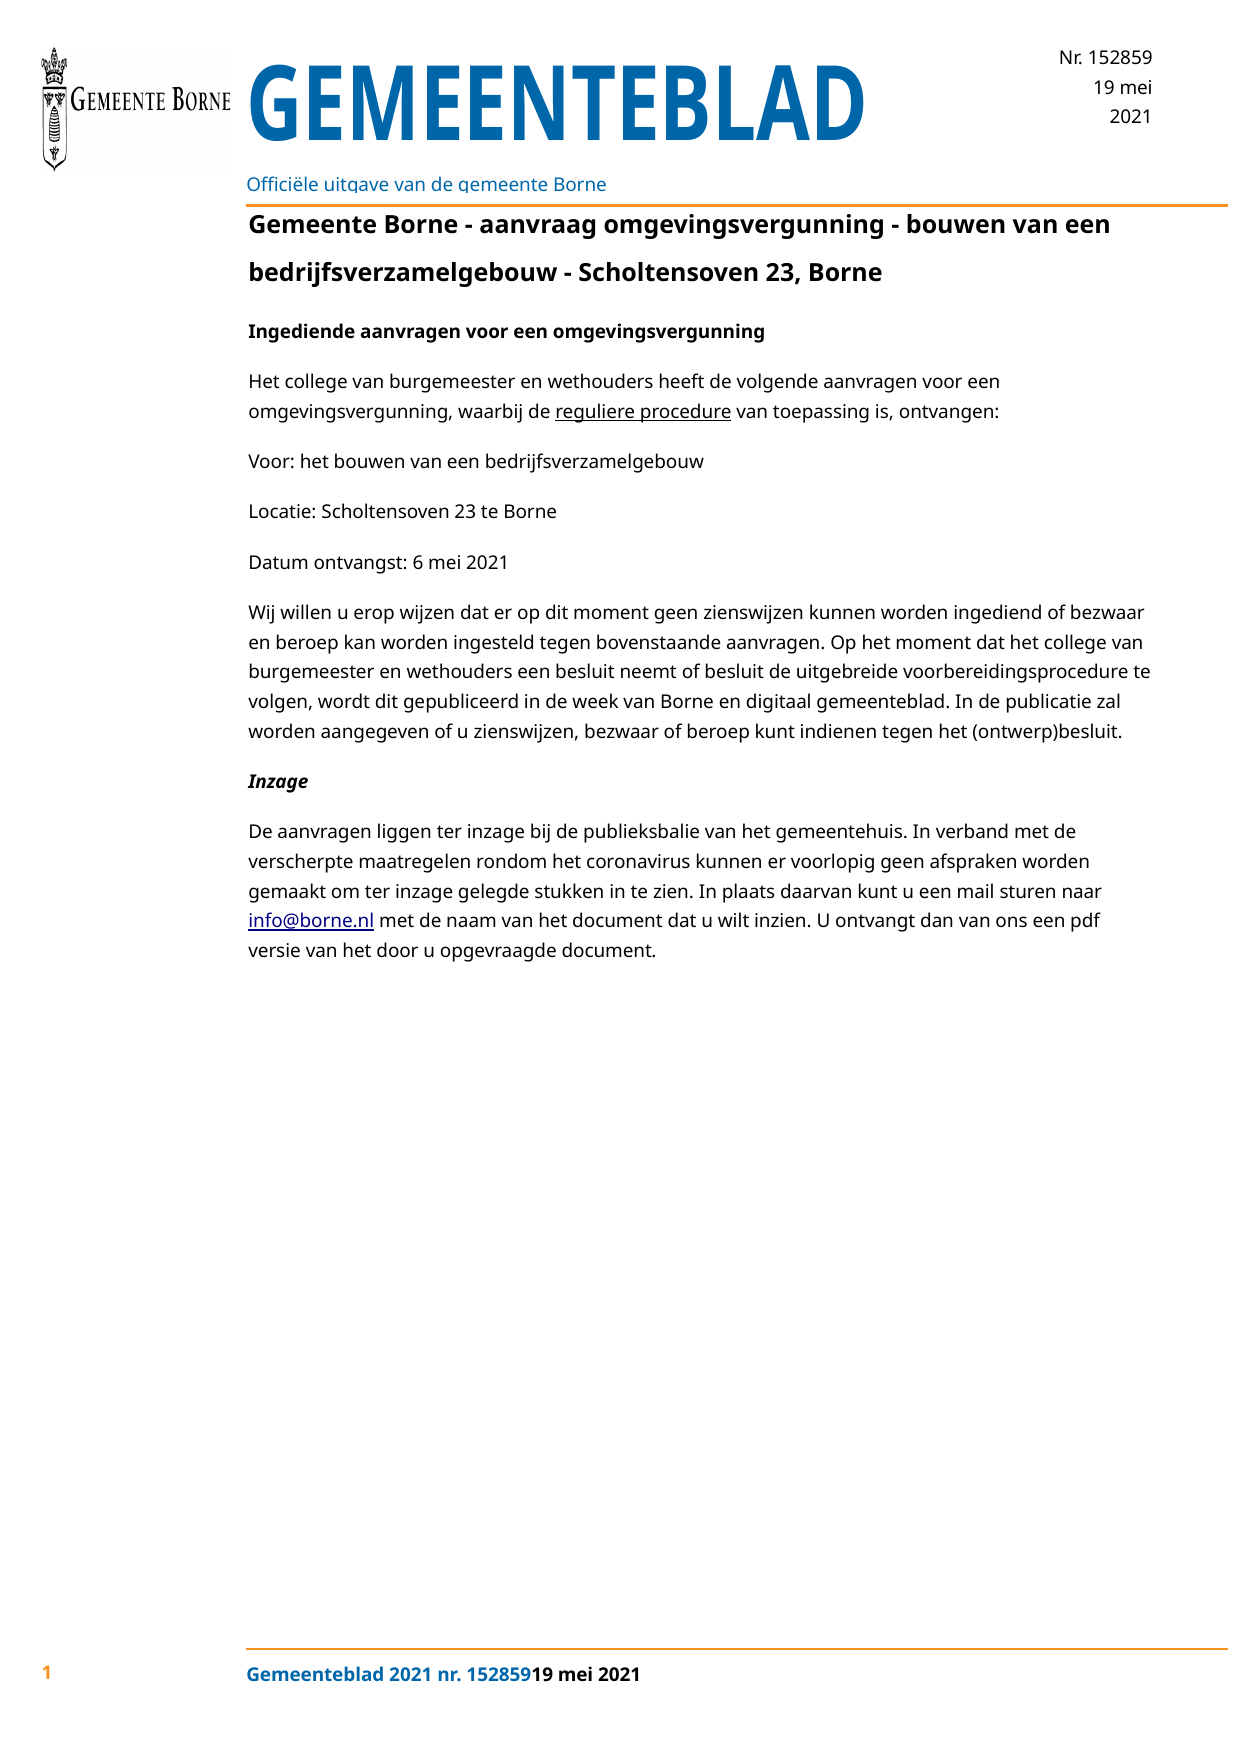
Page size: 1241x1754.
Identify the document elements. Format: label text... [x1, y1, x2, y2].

text Inzage [248, 768, 1152, 794]
text Gemeente Borne - aanvraag omgevingsvergunning - bouwen van een bedrijfsverzamelgebouw - Scholtensoven 23, Borne [248, 207, 1152, 288]
text Datum ontvangst: 6 mei 2021 [248, 549, 1152, 575]
text Het college van burgemeester en wethouders heeft de volgende aanvragen voor een omgevingsvergunning, waarbij de reguliere procedure van toepassing is, ontvangen: [248, 368, 1152, 424]
text Wij willen u erop wijzen dat er op dit moment geen zienswijzen kunnen worden ingediend of bezwaar en beroep kan worden ingesteld tegen bovenstaande aanvragen. Op het moment dat het college van burgemeester en wethouders een besluit neemt of besluit de uitgebreide voorbereidingsprocedure te volgen, wordt dit gepubliceerd in de week van Borne en digitaal gemeenteblad. In de publicatie zal worden aangegeven of u zienswijzen, bezwaar of beroep kunt indienen tegen het (ontwerp)besluit. [248, 599, 1152, 744]
text Locatie: Scholtensoven 23 te Borne [248, 499, 1152, 524]
picture [41, 47, 231, 172]
text De aanvragen liggen ter inzage bij de publieksbalie van het gemeentehuis. In verband met de verscherpte maatregelen rondom het coronavirus kunnen er voorlopig geen afspraken worden gemaakt om ter inzage gelegde stukken in te zien. In plaats daarvan kunt u een mail sturen naar info@borne.nl met de naam van het document dat u wilt inzien. U ontvangt dan van ons een pdf versie van het door u opgevraagde document. [248, 819, 1152, 963]
text Voor: het bouwen van een bedrijfsverzamelgebouw [248, 448, 1152, 474]
text Ingediende aanvragen voor een omgevingsvergunning [248, 318, 1152, 344]
